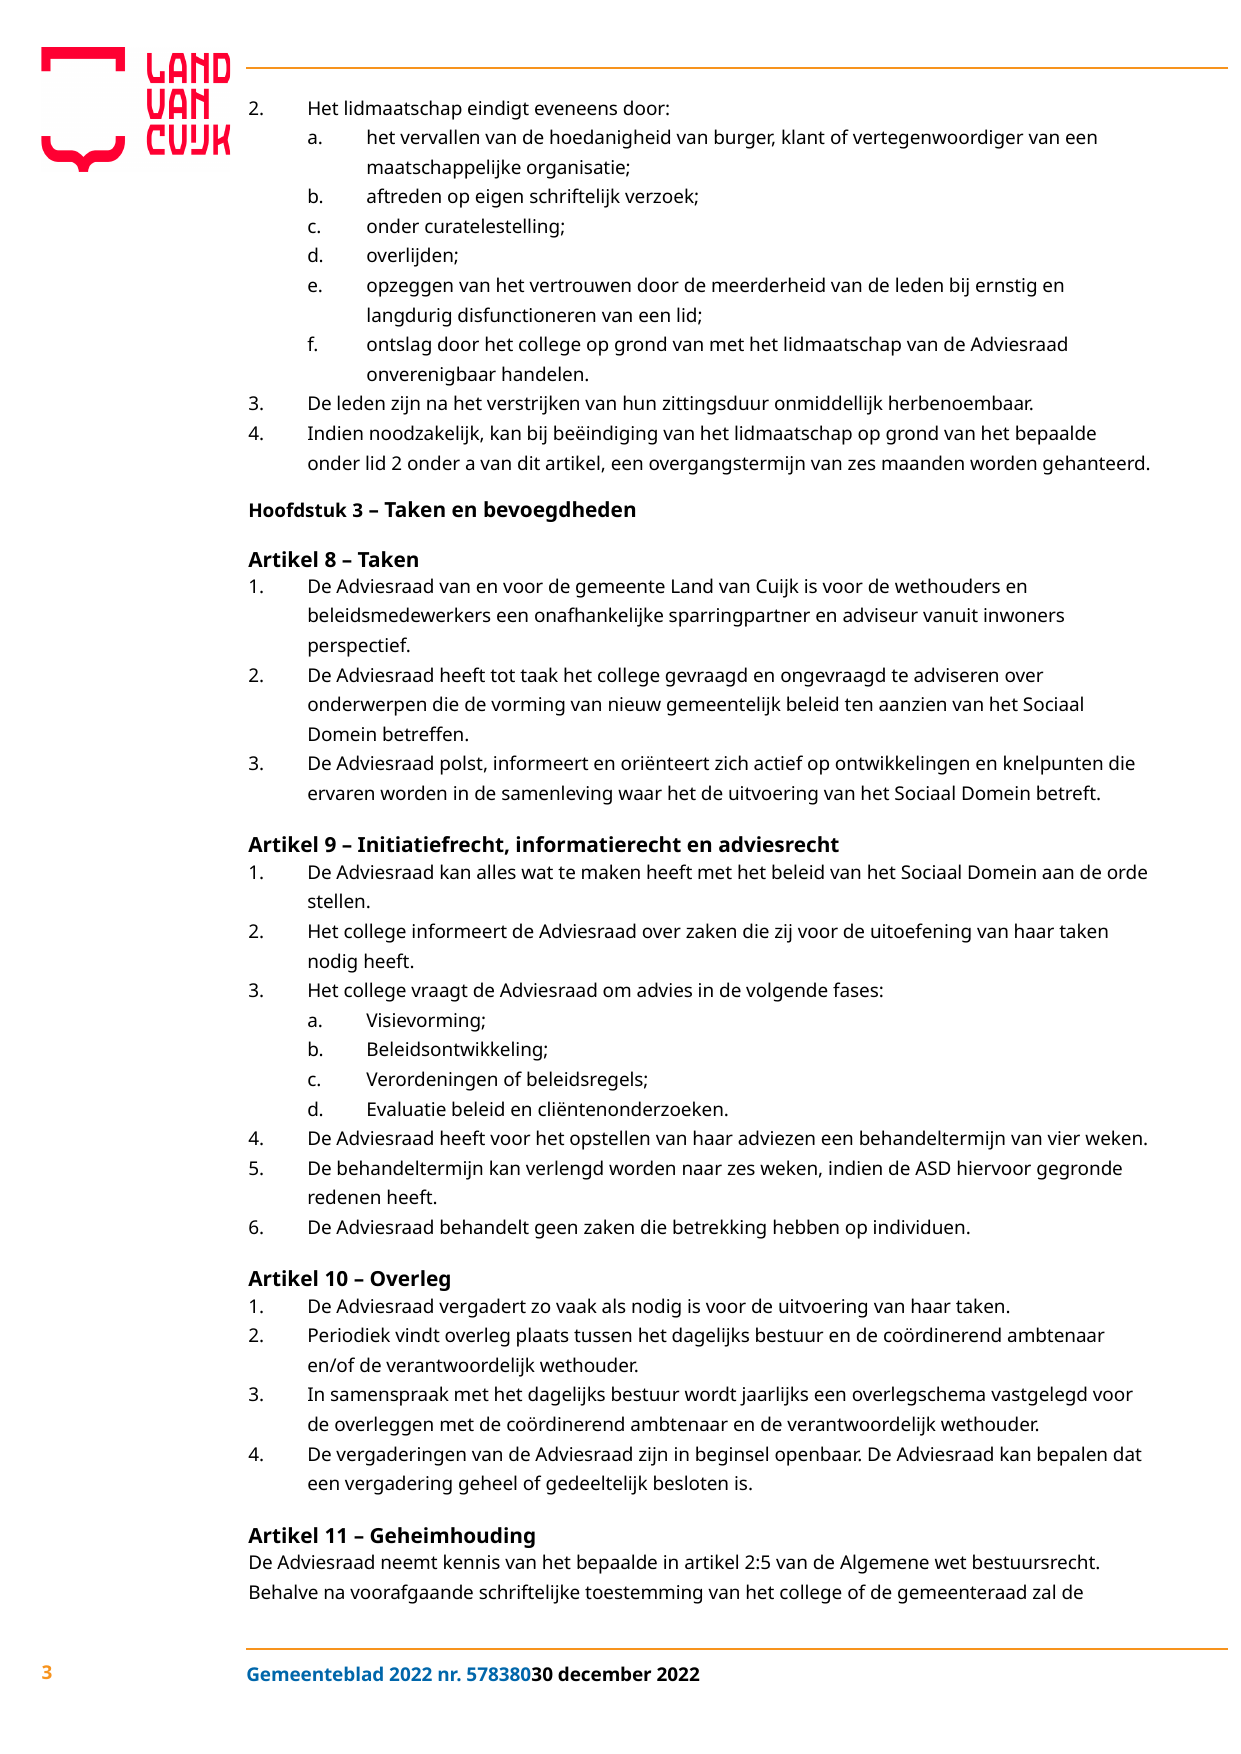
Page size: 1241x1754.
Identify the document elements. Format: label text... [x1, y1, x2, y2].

list De Adviesraad vergadert zo vaak als nodig is voor de uitvoering van haar taken. [248, 1293, 1152, 1319]
list het vervallen van de hoedanigheid van burger, klant of vertegenwoordiger van een maatschappelijke organisatie; [307, 124, 1152, 180]
list opzeggen van het vertrouwen door de meerderheid van de leden bij ernstig en langdurig disfunctioneren van een lid; [307, 272, 1152, 328]
list aftreden op eigen schriftelijk verzoek; [307, 183, 1152, 209]
list ontslag door het college op grond van met het lidmaatschap van de Adviesraad onverenigbaar handelen. [307, 331, 1152, 387]
text Hoofdstuk 3 – Taken en bevoegdheden [248, 495, 1152, 524]
list onder curatelestelling; [307, 213, 1152, 239]
list Beleidsontwikkeling; [307, 1037, 1152, 1062]
list De Adviesraad polst, informeert en oriënteert zich actief op ontwikkelingen en knelpunten die ervaren worden in de samenleving waar het de uitvoering van het Sociaal Domein betreft. [248, 751, 1152, 806]
list Indien noodzakelijk, kan bij beëindiging van het lidmaatschap op grond van het bepaalde onder lid 2 onder a van dit artikel, een overgangstermijn van zes maanden worden gehanteerd. [248, 420, 1152, 476]
list De Adviesraad behandelt geen zaken die betrekking hebben op individuen. [248, 1214, 1152, 1240]
text Artikel 9 – Initiatiefrecht, informatierecht en adviesrecht [248, 831, 1152, 859]
list Visievorming; [307, 1007, 1152, 1033]
text Artikel 11 – Geheimhouding [248, 1521, 1152, 1549]
list In samenspraak met het dagelijks bestuur wordt jaarlijks een overlegschema vastgelegd voor de overleggen met de coördinerend ambtenaar en de verantwoordelijk wethouder. [248, 1382, 1152, 1437]
list De leden zijn na het verstrijken van hun zittingsduur onmiddellijk herbenoembaar. [248, 391, 1152, 416]
list De Adviesraad heeft voor het opstellen van haar adviezen een behandeltermijn van vier weken. [248, 1125, 1152, 1151]
list De vergaderingen van de Adviesraad zijn in beginsel openbaar. De Adviesraad kan bepalen dat een vergadering geheel of gedeeltelijk besloten is. [248, 1441, 1152, 1496]
list Evaluatie beleid en cliëntenonderzoeken. [307, 1096, 1152, 1121]
list Het college vraagt de Adviesraad om advies in de volgende fases: [248, 977, 1152, 1003]
text Artikel 10 – Overleg [248, 1264, 1152, 1293]
text Artikel 8 – Taken [248, 545, 1152, 573]
list De Adviesraad heeft tot taak het college gevraagd en ongevraagd te adviseren over onderwerpen die de vorming van nieuw gemeentelijk beleid ten aanzien van het Sociaal Domein betreffen. [248, 662, 1152, 747]
list Het lidmaatschap eindigt eveneens door: [248, 95, 1152, 121]
list Het college informeert de Adviesraad over zaken die zij voor de uitoefening van haar taken nodig heeft. [248, 918, 1152, 973]
list De Adviesraad kan alles wat te maken heeft met het beleid van het Sociaal Domein aan de orde stellen. [248, 859, 1152, 914]
text De Adviesraad neemt kennis van het bepaalde in artikel 2:5 van de Algemene wet bestuursrecht. Behalve na voorafgaande schriftelijke toestemming van het college of de gemeenteraad zal de [248, 1549, 1152, 1604]
list Verordeningen of beleidsregels; [307, 1066, 1152, 1092]
picture [41, 47, 231, 172]
list De Adviesraad van en voor de gemeente Land van Cuijk is voor de wethouders en beleidsmedewerkers een onafhankelijke sparringpartner en adviseur vanuit inwoners perspectief. [248, 573, 1152, 658]
list De behandeltermijn kan verlengd worden naar zes weken, indien de ASD hiervoor gegronde redenen heeft. [248, 1155, 1152, 1210]
list Periodiek vindt overleg plaats tussen het dagelijks bestuur en de coördinerend ambtenaar en/of de verantwoordelijk wethouder. [248, 1322, 1152, 1378]
list overlijden; [307, 243, 1152, 268]
